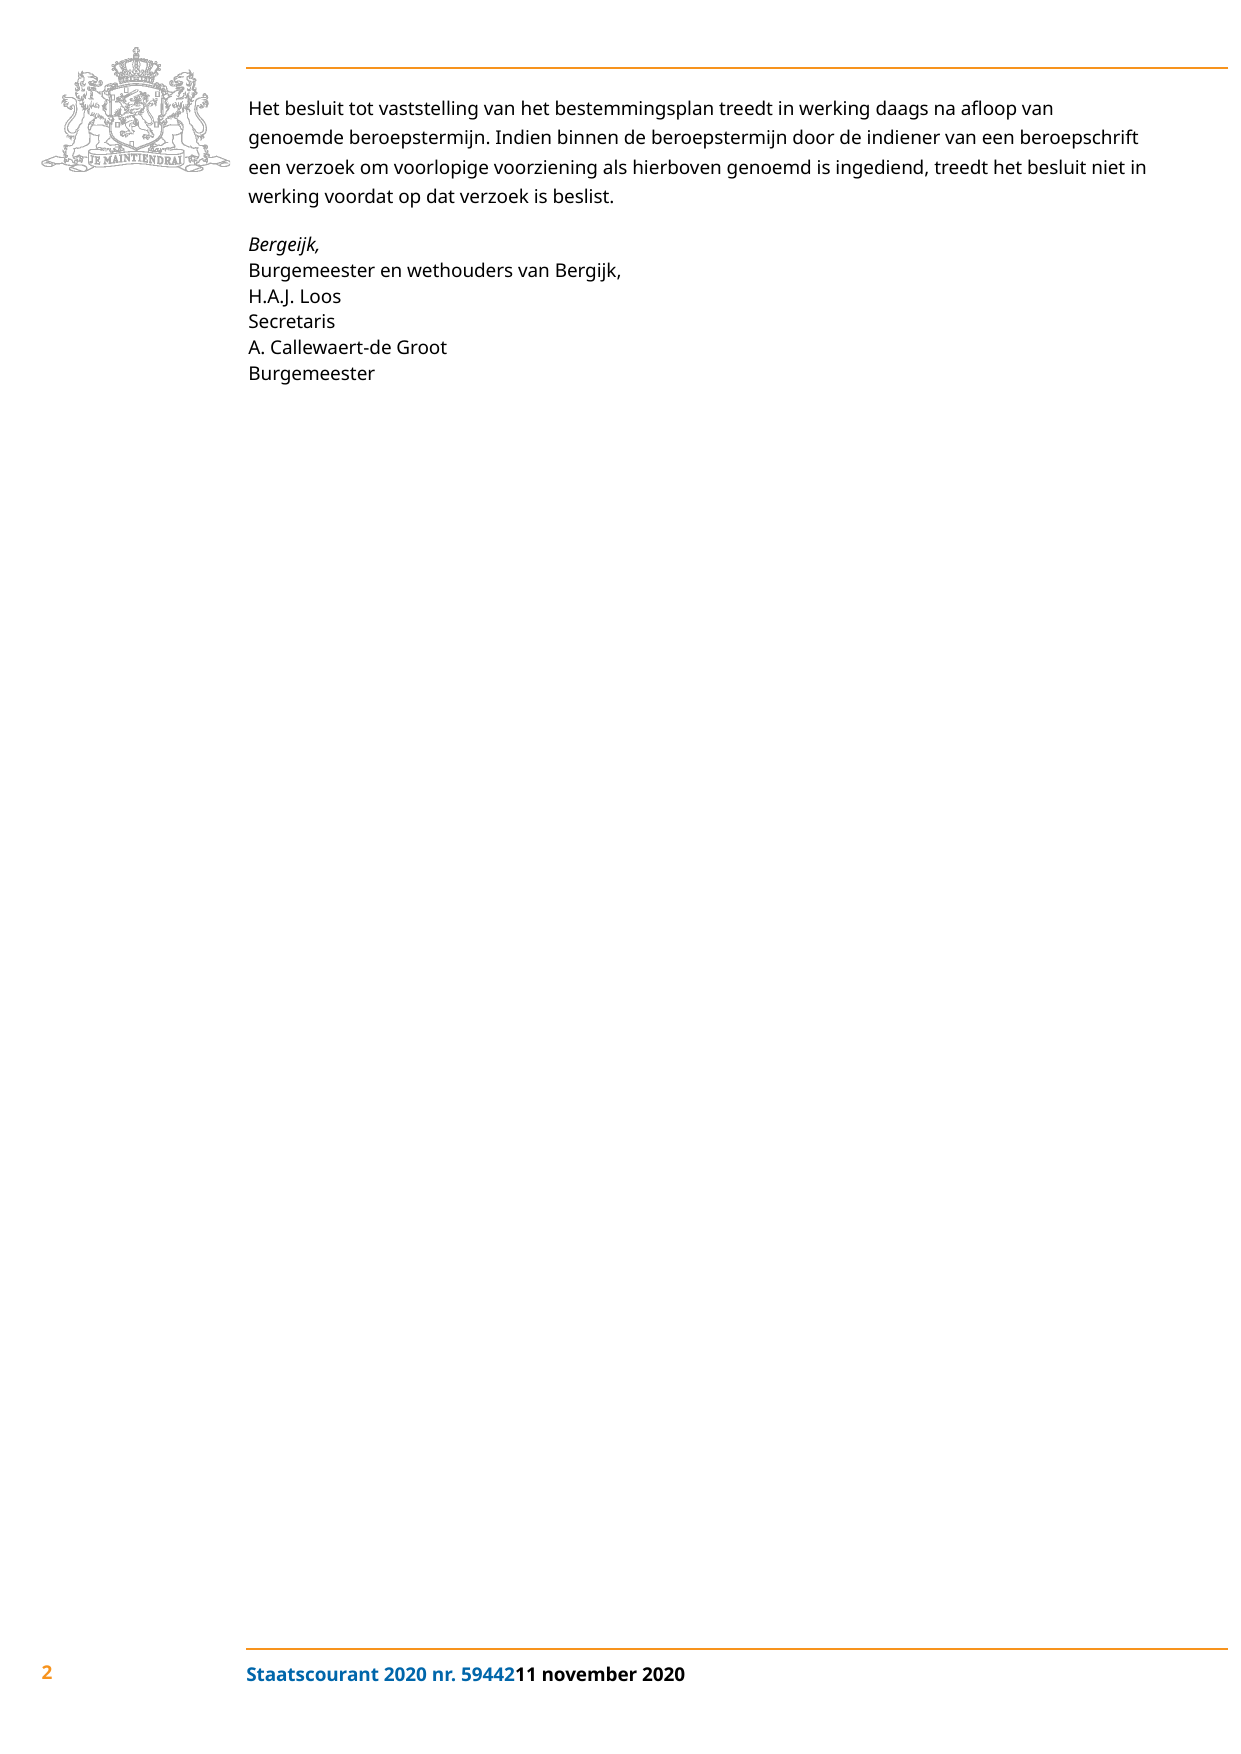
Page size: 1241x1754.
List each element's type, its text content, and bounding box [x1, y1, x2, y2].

text H.A.J. Loos [248, 283, 1152, 308]
text Het besluit tot vaststelling van het bestemmingsplan treedt in werking daags na afloop van genoemde beroepstermijn. Indien binnen de beroepstermijn door de indiener van een beroepschrift een verzoek om voorlopige voorziening als hierboven genoemd is ingediend, treedt het besluit niet in werking voordat op dat verzoek is beslist. [248, 95, 1152, 209]
text Burgemeester [248, 360, 1152, 386]
text A. Callewaert-de Groot [248, 334, 1152, 360]
text Burgemeester en wethouders van Bergijk, [248, 257, 1152, 283]
picture [41, 47, 231, 172]
text Secretaris [248, 308, 1152, 334]
text Bergeijk, [248, 231, 1152, 257]
